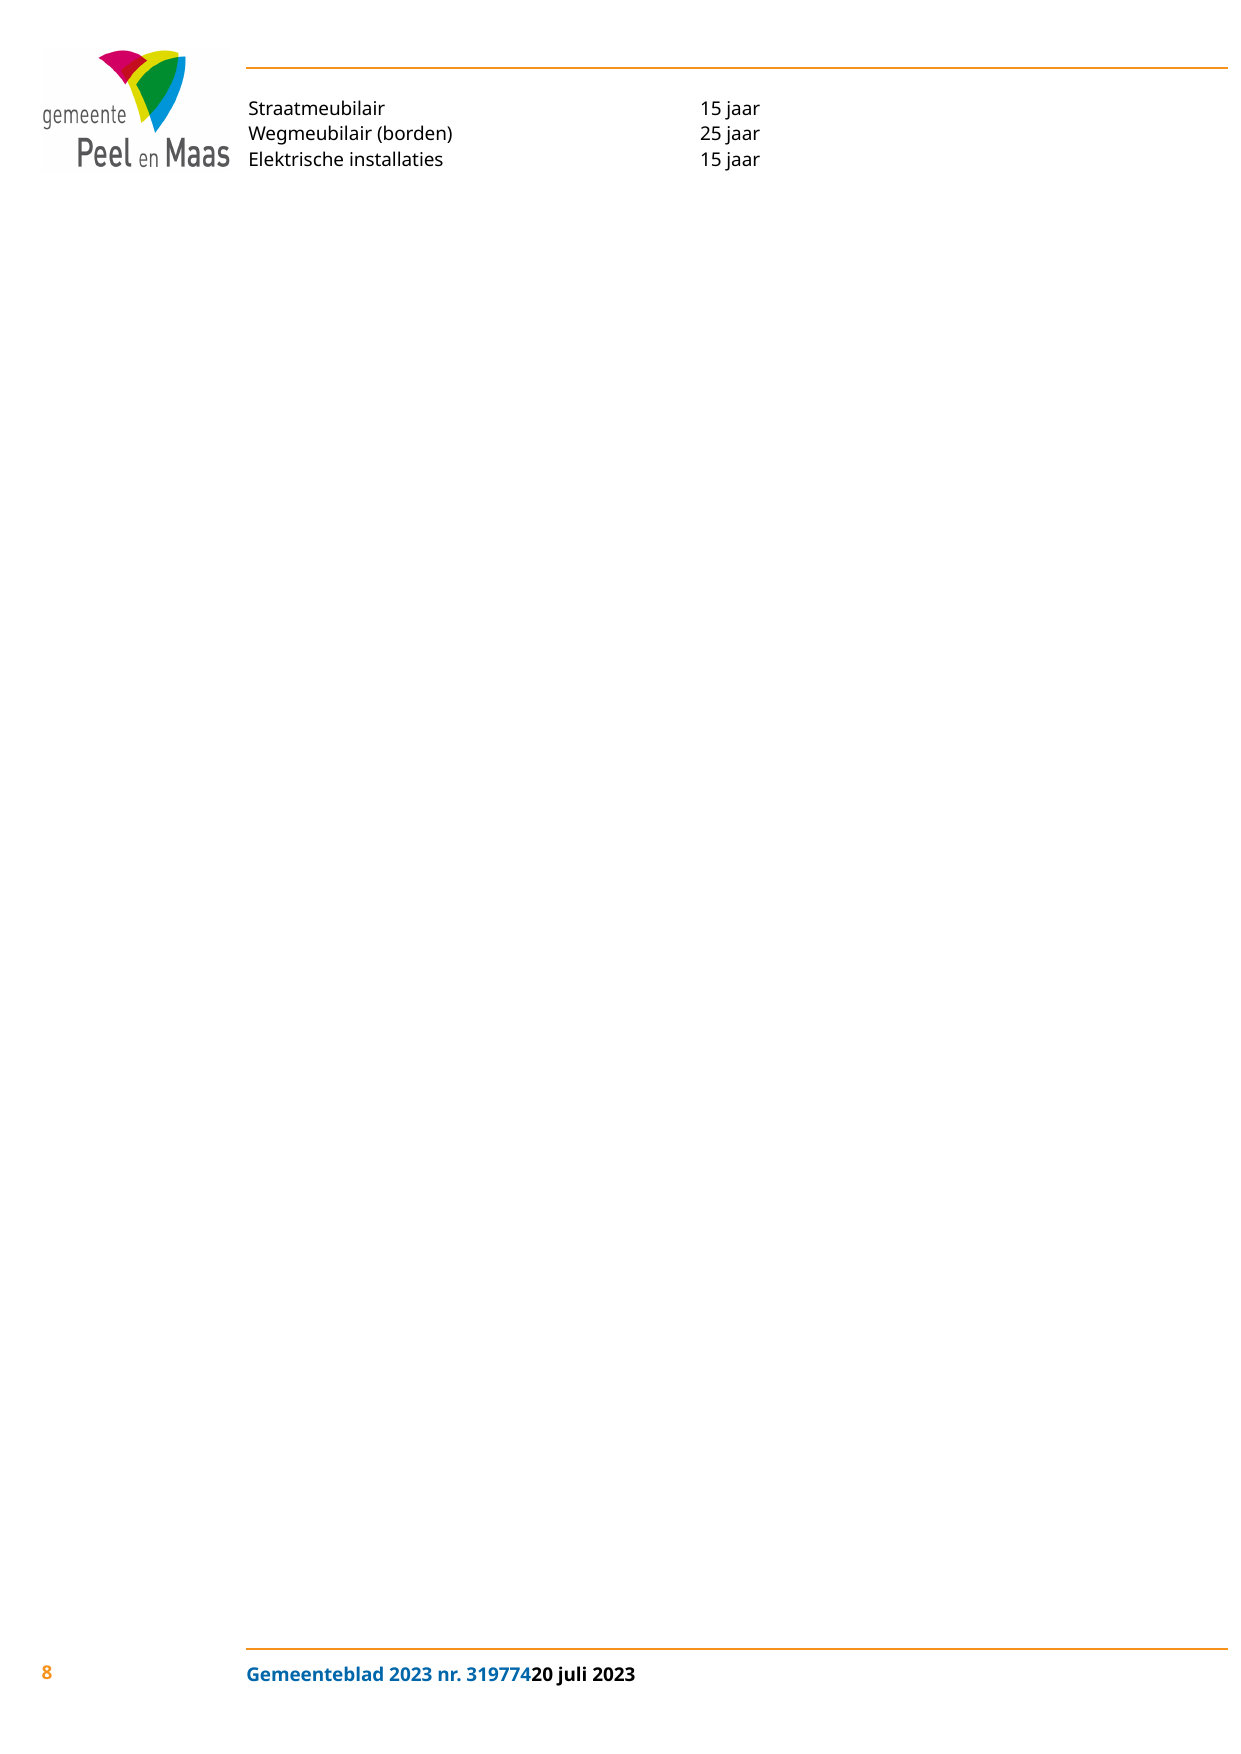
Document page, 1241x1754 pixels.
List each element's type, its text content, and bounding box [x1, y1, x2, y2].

table_cell Wegmeubilair (borden) [248, 121, 700, 146]
table_cell 15 jaar [700, 95, 1152, 121]
table_cell Straatmeubilair [248, 95, 700, 121]
table_cell 15 jaar [700, 146, 1152, 172]
table_cell 25 jaar [700, 121, 1152, 146]
picture [41, 47, 231, 172]
table_cell Elektrische installaties [248, 146, 700, 172]
